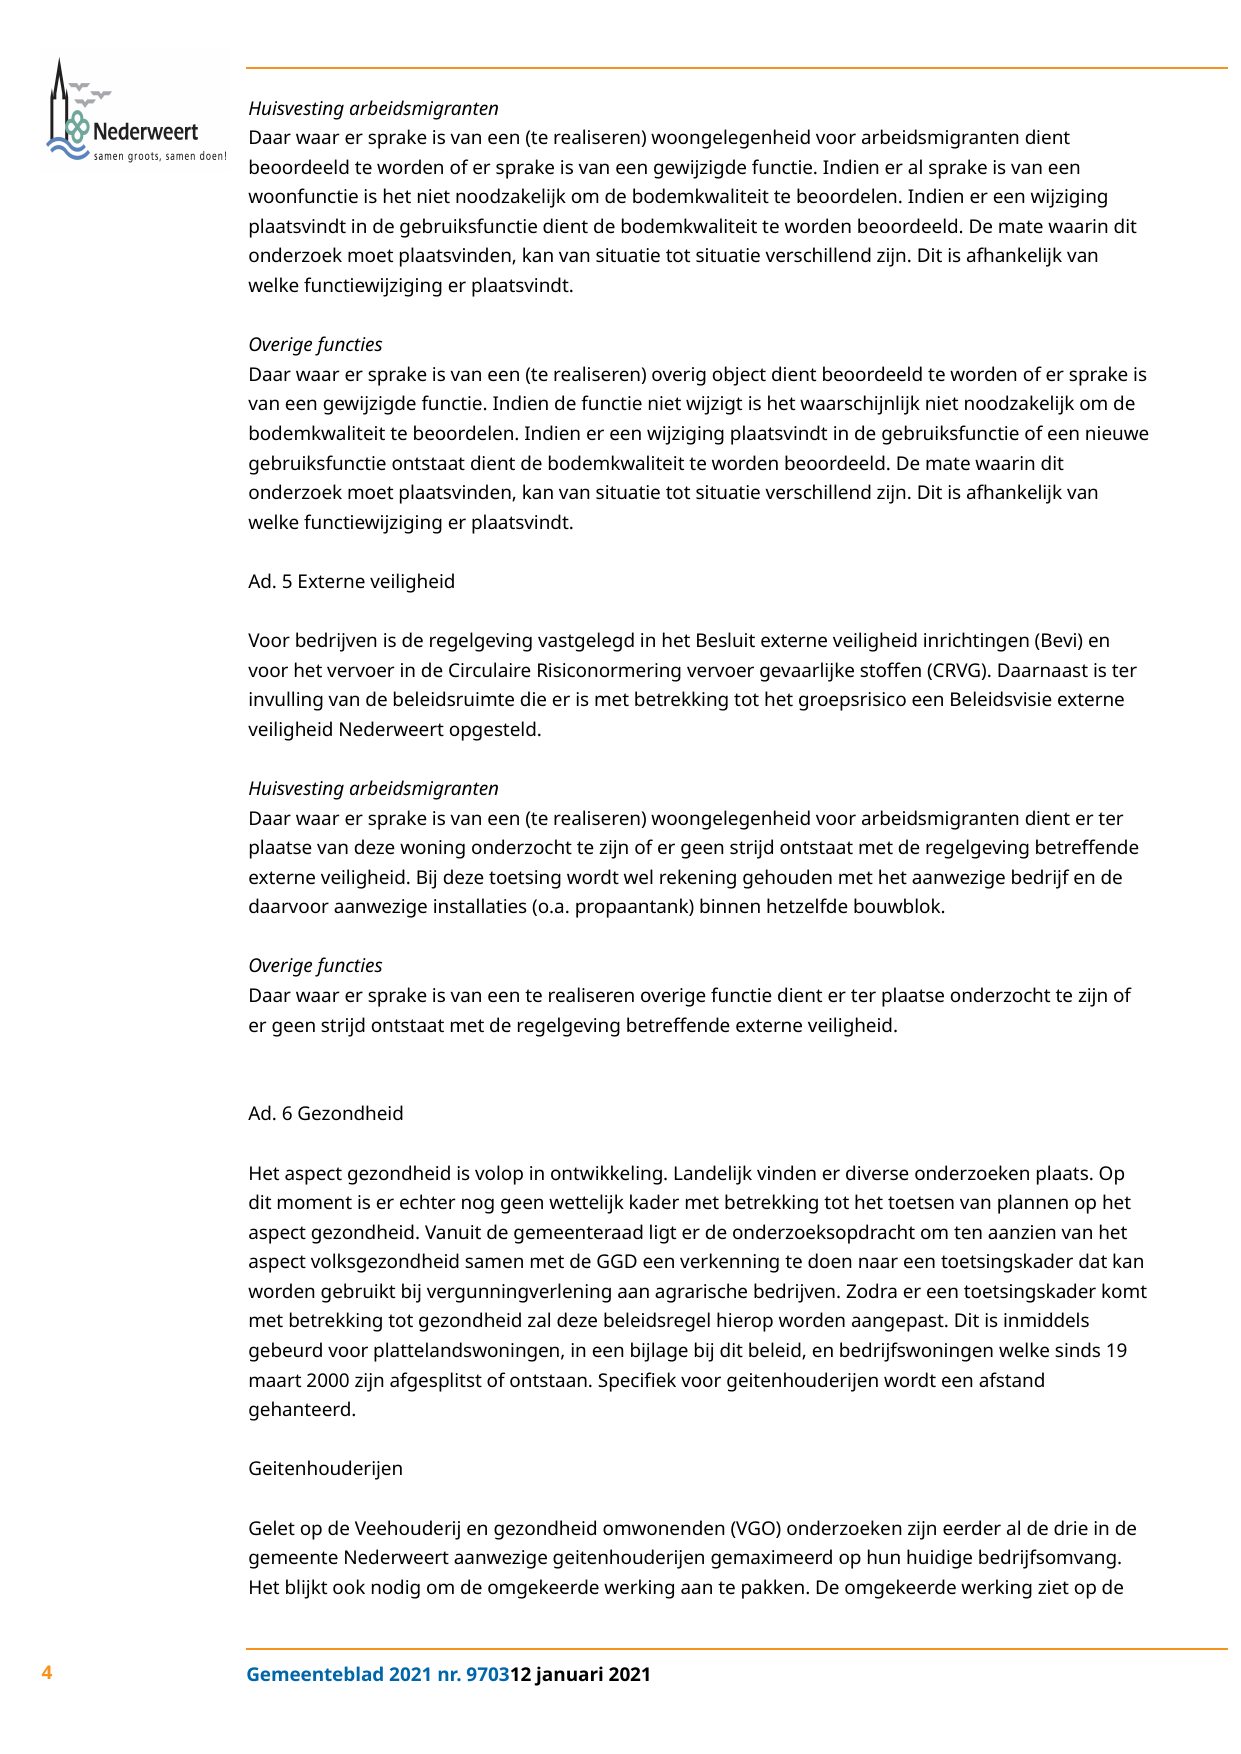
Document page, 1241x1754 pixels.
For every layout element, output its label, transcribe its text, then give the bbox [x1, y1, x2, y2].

text Ad. 5 Externe veiligheid [248, 568, 1152, 594]
text Daar waar er sprake is van een (te realiseren) overig object dient beoordeeld te worden of er sprake is van een gewijzigde functie. Indien de functie niet wijzigt is het waarschijnlijk niet noodzakelijk om de bodemkwaliteit te beoordelen. Indien er een wijziging plaatsvindt in de gebruiksfunctie of een nieuwe gebruiksfunctie ontstaat dient de bodemkwaliteit te worden beoordeeld. De mate waarin dit onderzoek moet plaatsvinden, kan van situatie tot situatie verschillend zijn. Dit is afhankelijk van welke functiewijziging er plaatsvindt. [248, 361, 1152, 535]
picture [41, 47, 231, 172]
text Geitenhouderijen [248, 1456, 1152, 1481]
text Huisvesting arbeidsmigranten [248, 775, 1152, 801]
text Ad. 6 Gezondheid [248, 1101, 1152, 1126]
text Overige functies [248, 331, 1152, 357]
text Voor bedrijven is de regelgeving vastgelegd in het Besluit externe veiligheid inrichtingen (Bevi) en voor het vervoer in de Circulaire Risiconormering vervoer gevaarlijke stoffen (CRVG). Daarnaast is ter invulling van de beleidsruimte die er is met betrekking tot het groepsrisico een Beleidsvisie externe veiligheid Nederweert opgesteld. [248, 627, 1152, 742]
text Overige functies [248, 953, 1152, 978]
text Huisvesting arbeidsmigranten [248, 95, 1152, 121]
text Gelet op de Veehouderij en gezondheid omwonenden (VGO) onderzoeken zijn eerder al de drie in de gemeente Nederweert aanwezige geitenhouderijen gemaximeerd op hun huidige bedrijfsomvang. Het blijkt ook nodig om de omgekeerde werking aan te pakken. De omgekeerde werking ziet op de [248, 1515, 1152, 1600]
text Daar waar er sprake is van een (te realiseren) woongelegenheid voor arbeidsmigranten dient beoordeeld te worden of er sprake is van een gewijzigde functie. Indien er al sprake is van een woonfunctie is het niet noodzakelijk om de bodemkwaliteit te beoordelen. Indien er een wijziging plaatsvindt in de gebruiksfunctie dient de bodemkwaliteit te worden beoordeeld. De mate waarin dit onderzoek moet plaatsvinden, kan van situatie tot situatie verschillend zijn. Dit is afhankelijk van welke functiewijziging er plaatsvindt. [248, 124, 1152, 298]
text Daar waar er sprake is van een (te realiseren) woongelegenheid voor arbeidsmigranten dient er ter plaatse van deze woning onderzocht te zijn of er geen strijd ontstaat met de regelgeving betreffende externe veiligheid. Bij deze toetsing wordt wel rekening gehouden met het aanwezige bedrijf en de daarvoor aanwezige installaties (o.a. propaantank) binnen hetzelfde bouwblok. [248, 805, 1152, 919]
text Het aspect gezondheid is volop in ontwikkeling. Landelijk vinden er diverse onderzoeken plaats. Op dit moment is er echter nog geen wettelijk kader met betrekking tot het toetsen van plannen op het aspect gezondheid. Vanuit de gemeenteraad ligt er de onderzoeksopdracht om ten aanzien van het aspect volksgezondheid samen met de GGD een verkenning te doen naar een toetsingskader dat kan worden gebruikt bij vergunningverlening aan agrarische bedrijven. Zodra er een toetsingskader komt met betrekking tot gezondheid zal deze beleidsregel hierop worden aangepast. Dit is inmiddels gebeurd voor plattelandswoningen, in een bijlage bij dit beleid, en bedrijfswoningen welke sinds 19 maart 2000 zijn afgesplitst of ontstaan. Specifiek voor geitenhouderijen wordt een afstand gehanteerd. [248, 1160, 1152, 1422]
text Daar waar er sprake is van een te realiseren overige functie dient er ter plaatse onderzocht te zijn of er geen strijd ontstaat met de regelgeving betreffende externe veiligheid. [248, 982, 1152, 1038]
